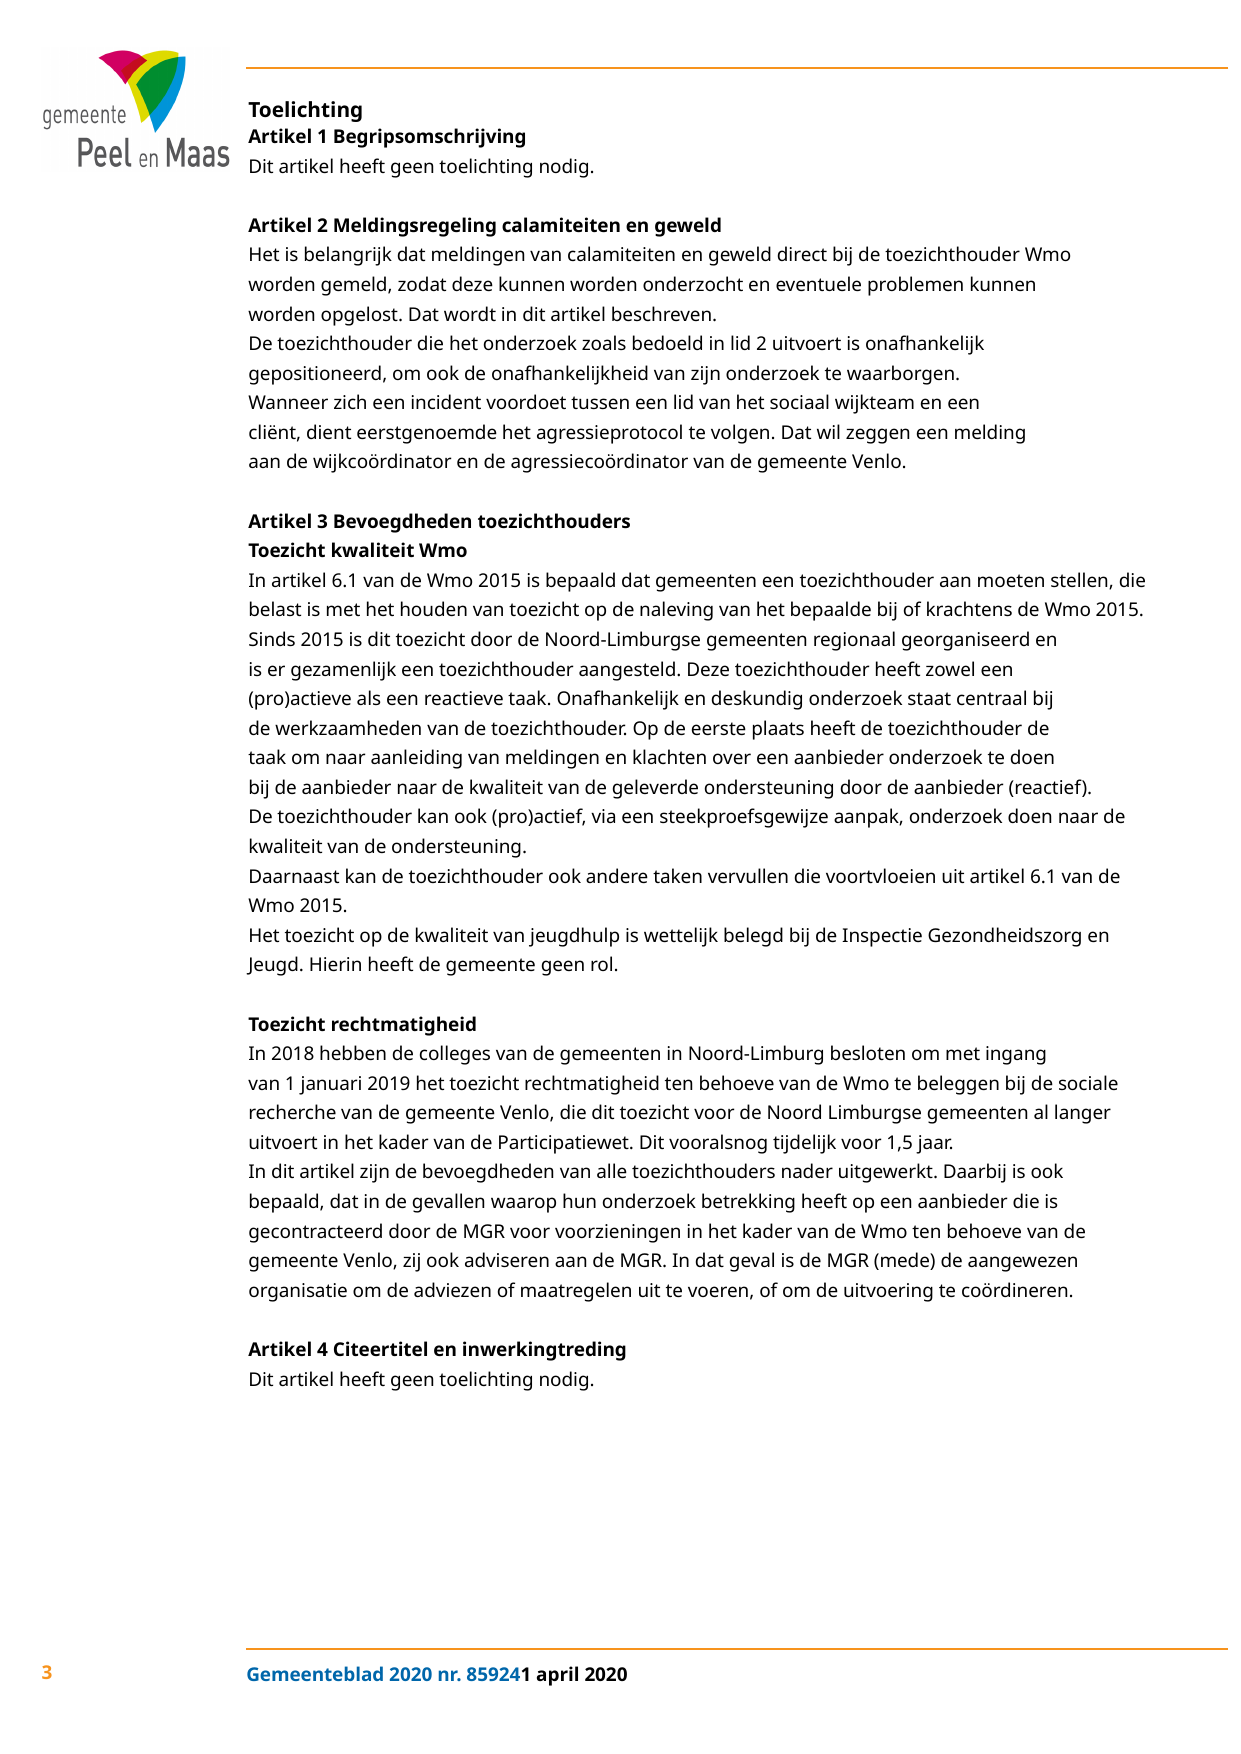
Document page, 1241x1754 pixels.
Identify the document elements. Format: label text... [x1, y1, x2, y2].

text Daarnaast kan de toezichthouder ook andere taken vervullen die voortvloeien uit artikel 6.1 van de Wmo 2015. [248, 863, 1152, 918]
text De toezichthouder kan ook (pro)actief, via een steekproefsgewijze aanpak, onderzoek doen naar de kwaliteit van de ondersteuning. [248, 804, 1152, 859]
text worden opgelost. Dat wordt in dit artikel beschreven. [248, 301, 1152, 327]
text Dit artikel heeft geen toelichting nodig. [248, 153, 1152, 179]
text Artikel 3 Bevoegdheden toezichthouders [248, 508, 1152, 534]
text de werkzaamheden van de toezichthouder. Op de eerste plaats heeft de toezichthouder de [248, 715, 1152, 741]
text aan de wijkcoördinator en de agressiecoördinator van de gemeente Venlo. [248, 449, 1152, 474]
text Wanneer zich een incident voordoet tussen een lid van het sociaal wijkteam en een [248, 389, 1152, 415]
text Artikel 4 Citeertitel en inwerkingtreding [248, 1336, 1152, 1362]
picture [41, 47, 231, 172]
text taak om naar aanleiding van meldingen en klachten over een aanbieder onderzoek te doen [248, 744, 1152, 770]
text gepositioneerd, om ook de onafhankelijkheid van zijn onderzoek te waarborgen. [248, 360, 1152, 386]
text worden gemeld, zodat deze kunnen worden onderzocht en eventuele problemen kunnen [248, 271, 1152, 297]
text bij de aanbieder naar de kwaliteit van de geleverde ondersteuning door de aanbieder (reactief). [248, 774, 1152, 800]
text In 2018 hebben de colleges van de gemeenten in Noord-Limburg besloten om met ingang [248, 1040, 1152, 1066]
text Het is belangrijk dat meldingen van calamiteiten en geweld direct bij de toezichthouder Wmo [248, 242, 1152, 267]
text gecontracteerd door de MGR voor voorzieningen in het kader van de Wmo ten behoeve van de gemeente Venlo, zij ook adviseren aan de MGR. In dat geval is de MGR (mede) de aangewezen organisatie om de adviezen of maatregelen uit te voeren, of om de uitvoering te coördineren. [248, 1218, 1152, 1303]
text In dit artikel zijn de bevoegdheden van alle toezichthouders nader uitgewerkt. Daarbij is ook [248, 1159, 1152, 1184]
text Dit artikel heeft geen toelichting nodig. [248, 1366, 1152, 1392]
text Toelichting [248, 95, 1152, 123]
text Artikel 1 Begripsomschrijving [248, 123, 1152, 149]
text Sinds 2015 is dit toezicht door de Noord-Limburgse gemeenten regionaal georganiseerd en [248, 626, 1152, 652]
text cliënt, dient eerstgenoemde het agressieprotocol te volgen. Dat wil zeggen een melding [248, 419, 1152, 445]
text De toezichthouder die het onderzoek zoals bedoeld in lid 2 uitvoert is onafhankelijk [248, 330, 1152, 356]
text Toezicht rechtmatigheid [248, 1011, 1152, 1037]
text van 1 januari 2019 het toezicht rechtmatigheid ten behoeve van de Wmo te beleggen bij de sociale recherche van de gemeente Venlo, die dit toezicht voor de Noord Limburgse gemeenten al langer uitvoert in het kader van de Participatiewet. Dit vooralsnog tijdelijk voor 1,5 jaar. [248, 1070, 1152, 1155]
text bepaald, dat in de gevallen waarop hun onderzoek betrekking heeft op een aanbieder die is [248, 1188, 1152, 1214]
text (pro)actieve als een reactieve taak. Onafhankelijk en deskundig onderzoek staat centraal bij [248, 685, 1152, 711]
text Toezicht kwaliteit Wmo [248, 537, 1152, 563]
text Artikel 2 Meldingsregeling calamiteiten en geweld [248, 212, 1152, 238]
text is er gezamenlijk een toezichthouder aangesteld. Deze toezichthouder heeft zowel een [248, 656, 1152, 682]
text In artikel 6.1 van de Wmo 2015 is bepaald dat gemeenten een toezichthouder aan moeten stellen, die belast is met het houden van toezicht op de naleving van het bepaalde bij of krachtens de Wmo 2015. [248, 567, 1152, 622]
text Het toezicht op de kwaliteit van jeugdhulp is wettelijk belegd bij de Inspectie Gezondheidszorg en Jeugd. Hierin heeft de gemeente geen rol. [248, 922, 1152, 977]
